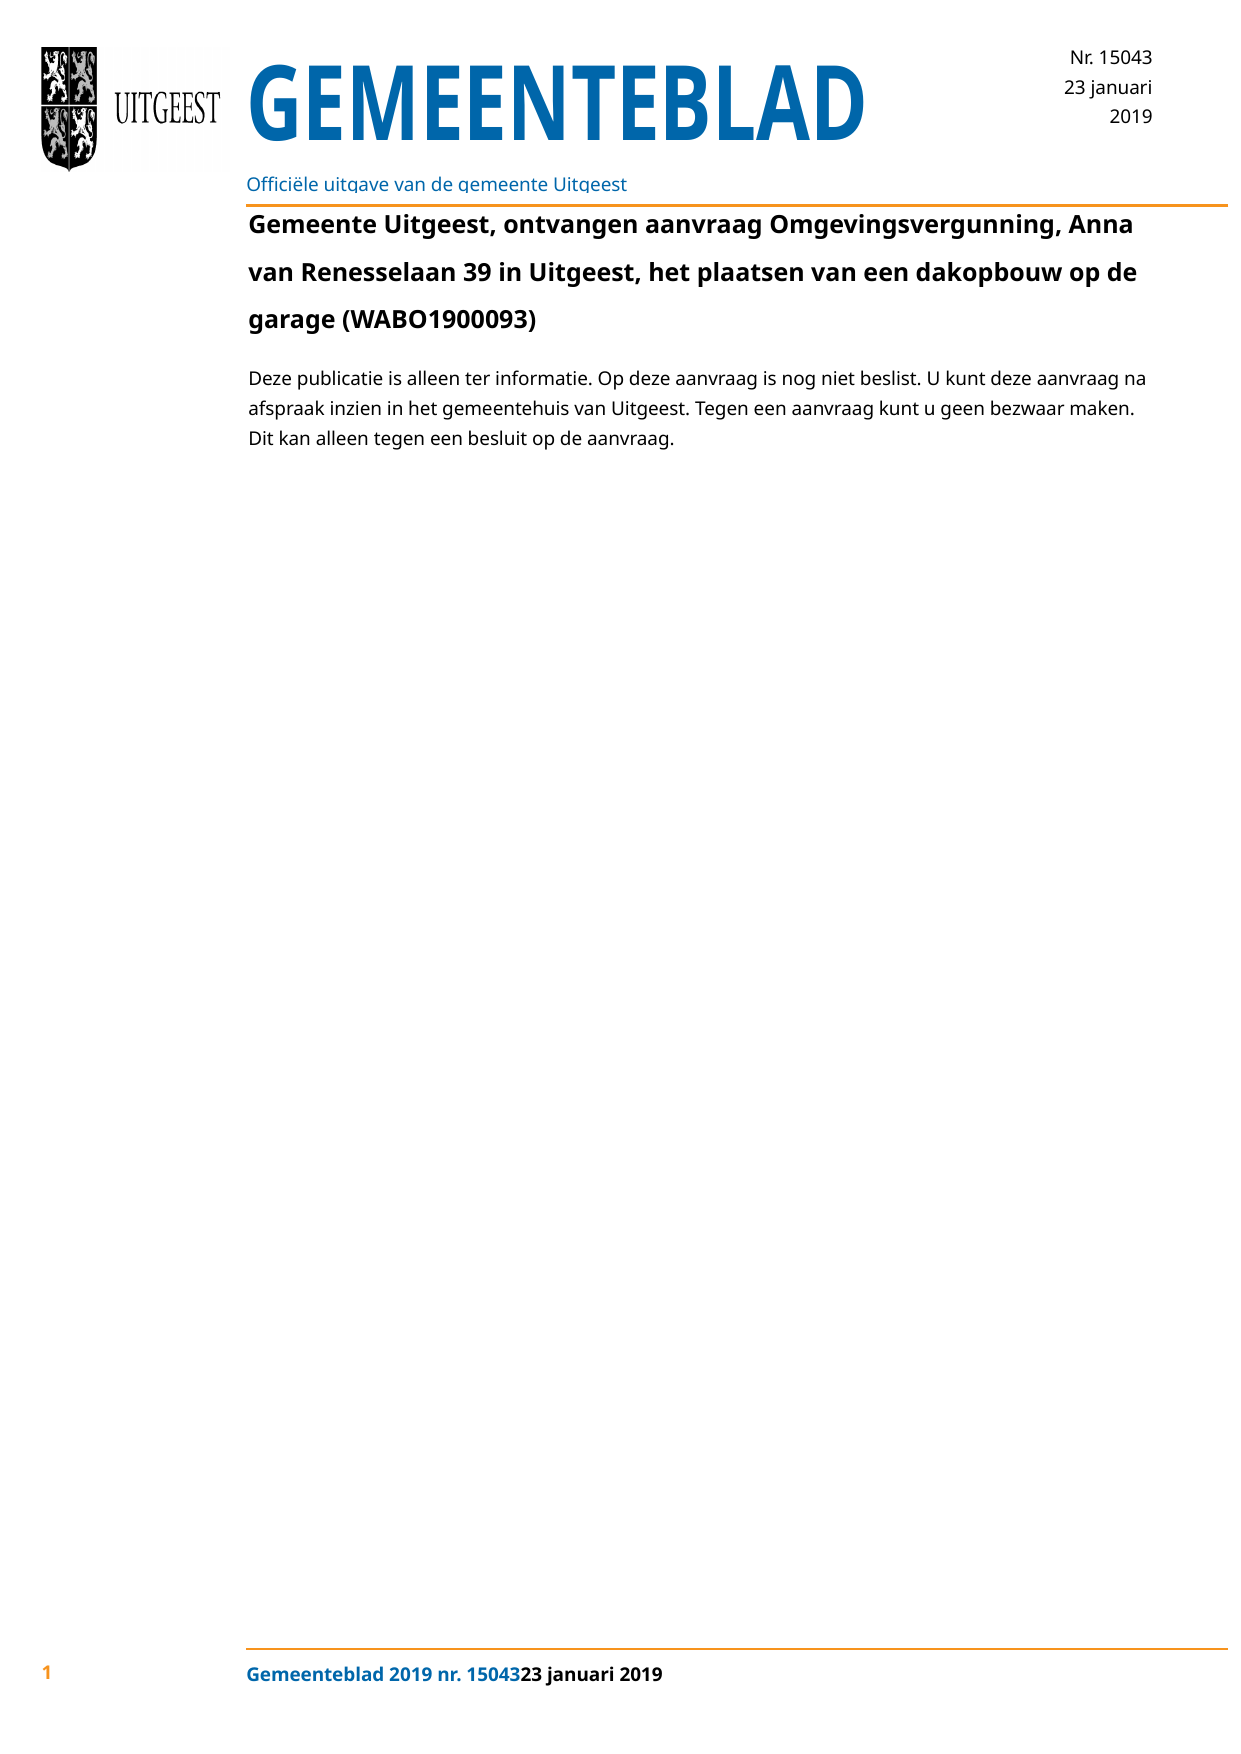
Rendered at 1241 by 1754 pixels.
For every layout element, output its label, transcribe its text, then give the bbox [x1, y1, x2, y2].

text Deze publicatie is alleen ter informatie. Op deze aanvraag is nog niet beslist. U kunt deze aanvraag na afspraak inzien in het gemeentehuis van Uitgeest. Tegen een aanvraag kunt u geen bezwaar maken. Dit kan alleen tegen een besluit op de aanvraag. [248, 366, 1152, 450]
text Gemeente Uitgeest, ontvangen aanvraag Omgevingsvergunning, Anna van Renesselaan 39 in Uitgeest, het plaatsen van een dakopbouw op de garage (WABO1900093) [248, 207, 1152, 336]
picture [41, 47, 231, 172]
